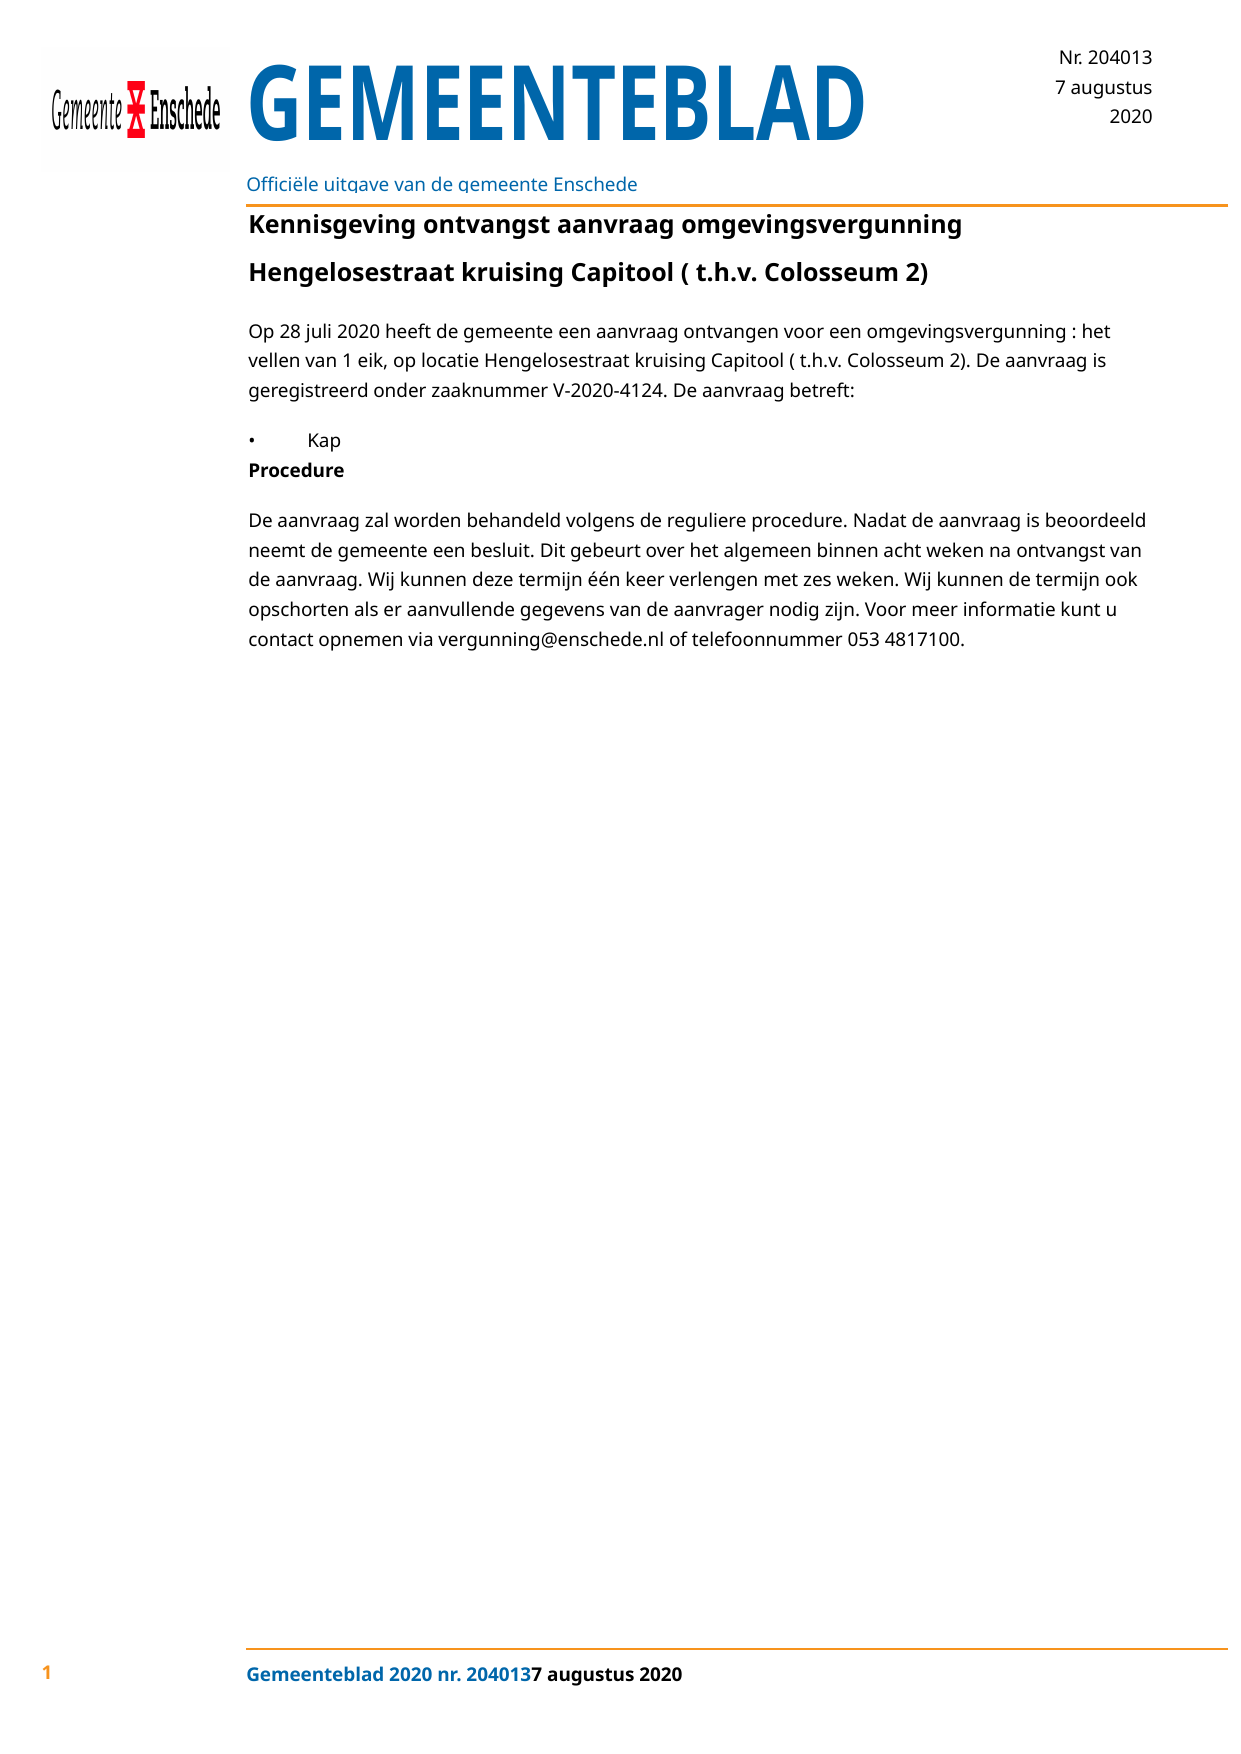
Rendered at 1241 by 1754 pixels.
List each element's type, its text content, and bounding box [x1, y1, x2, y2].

list Kap [248, 427, 1152, 453]
text Kennisgeving ontvangst aanvraag omgevingsvergunning Hengelosestraat kruising Capitool ( t.h.v. Colosseum 2) [248, 207, 1152, 288]
text Procedure [248, 457, 1152, 483]
picture [41, 47, 231, 172]
text Op 28 juli 2020 heeft de gemeente een aanvraag ontvangen voor een omgevingsvergunning : het vellen van 1 eik, op locatie Hengelosestraat kruising Capitool ( t.h.v. Colosseum 2). De aanvraag is geregistreerd onder zaaknummer V-2020-4124. De aanvraag betreft: [248, 318, 1152, 403]
text De aanvraag zal worden behandeld volgens de reguliere procedure. Nadat de aanvraag is beoordeeld neemt de gemeente een besluit. Dit gebeurt over het algemeen binnen acht weken na ontvangst van de aanvraag. Wij kunnen deze termijn één keer verlengen met zes weken. Wij kunnen de termijn ook opschorten als er aanvullende gegevens van de aanvrager nodig zijn. Voor meer informatie kunt u contact opnemen via vergunning@enschede.nl of telefoonnummer 053 4817100. [248, 507, 1152, 652]
